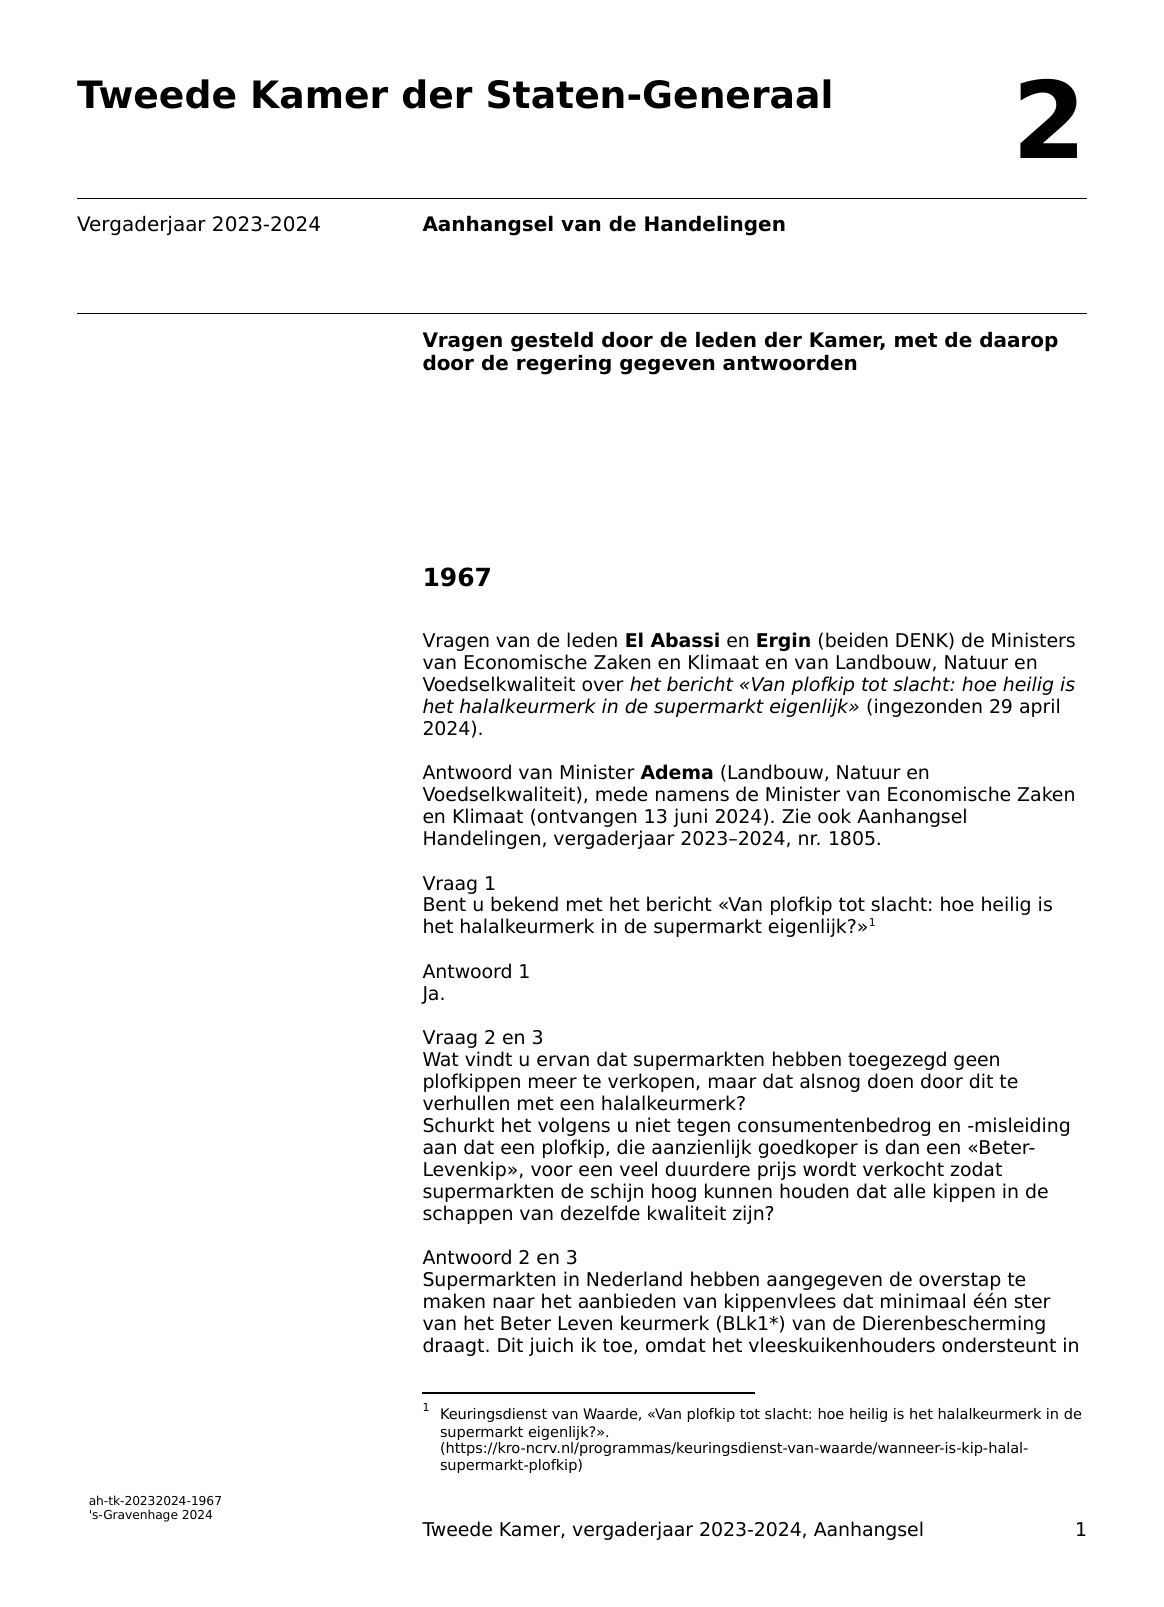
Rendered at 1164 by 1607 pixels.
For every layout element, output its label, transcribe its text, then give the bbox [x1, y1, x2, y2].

text Vraag 2 en 3 [422, 1027, 1087, 1049]
table_cell Vragen gesteld door de leden der Kamer, met de daarop door de regering gegeven antwoorden [422, 314, 1087, 375]
table_header 2 [886, 59, 1087, 198]
text Vragen van de leden El Abassi en Ergin (beiden DENK) de Ministers van Economische Zaken en Klimaat en van Landbouw, Natuur en Voedselkwaliteit over het bericht «Van plofkip tot slacht: hoe heilig is het halalkeurmerk in de supermarkt eigenlijk» (ingezonden 29 april 2024). [422, 630, 1087, 740]
text Antwoord 1 [422, 961, 1087, 982]
table_cell Vergaderjaar 2023-2024 [77, 199, 422, 313]
text Supermarkten in Nederland hebben aangegeven de overstap te maken naar het aanbieden van kippenvlees dat minimaal één ster van het Beter Leven keurmerk (BLk1*) van de Dierenbescherming draagt. Dit juich ik toe, omdat het vleeskuikenhouders ondersteunt in [422, 1269, 1087, 1357]
text Bent u bekend met het bericht «Van plofkip tot slacht: hoe heilig is het halalkeurmerk in de supermarkt eigenlijk?» [422, 894, 1087, 938]
text Antwoord 2 en 3 [422, 1247, 1087, 1269]
text Vraag 1 [422, 872, 1087, 894]
text Ja. [422, 982, 1087, 1004]
text Schurkt het volgens u niet tegen consumentenbedrog en -misleiding aan dat een plofkip, die aanzienlijk goedkoper is dan een «Beter-Levenkip», voor een veel duurdere prijs wordt verkocht zodat supermarkten de schijn hoog kunnen houden dat alle kippen in de schappen van dezelfde kwaliteit zijn? [422, 1114, 1087, 1224]
table_cell Aanhangsel van de Handelingen [422, 199, 1087, 313]
text Keuringsdienst van Waarde, «Van plofkip tot slacht: hoe heilig is het halalkeurmerk in de supermarkt eigenlijk?». (https://kro-ncrv.nl/programmas/keuringsdienst-van-waarde/wanneer-is-kip-halal-supermarkt-plofkip) [422, 1402, 1087, 1474]
text 's-Gravenhage 2024 [88, 1508, 323, 1522]
text ah-tk-20232024-1967 [88, 1494, 323, 1508]
text Wat vindt u ervan dat supermarkten hebben toegezegd geen plofkippen meer te verkopen, maar dat alsnog doen door dit te verhullen met een halalkeurmerk? [422, 1049, 1087, 1114]
table_header Tweede Kamer der Staten-Generaal [77, 59, 886, 198]
text 1967 [422, 563, 1087, 592]
table_cell [77, 314, 422, 375]
text Antwoord van Minister Adema (Landbouw, Natuur en Voedselkwaliteit), mede namens de Minister van Economische Zaken en Klimaat (ontvangen 13 juni 2024). Zie ook Aanhangsel Handelingen, vergaderjaar 2023–2024, nr. 1805. [422, 762, 1087, 850]
